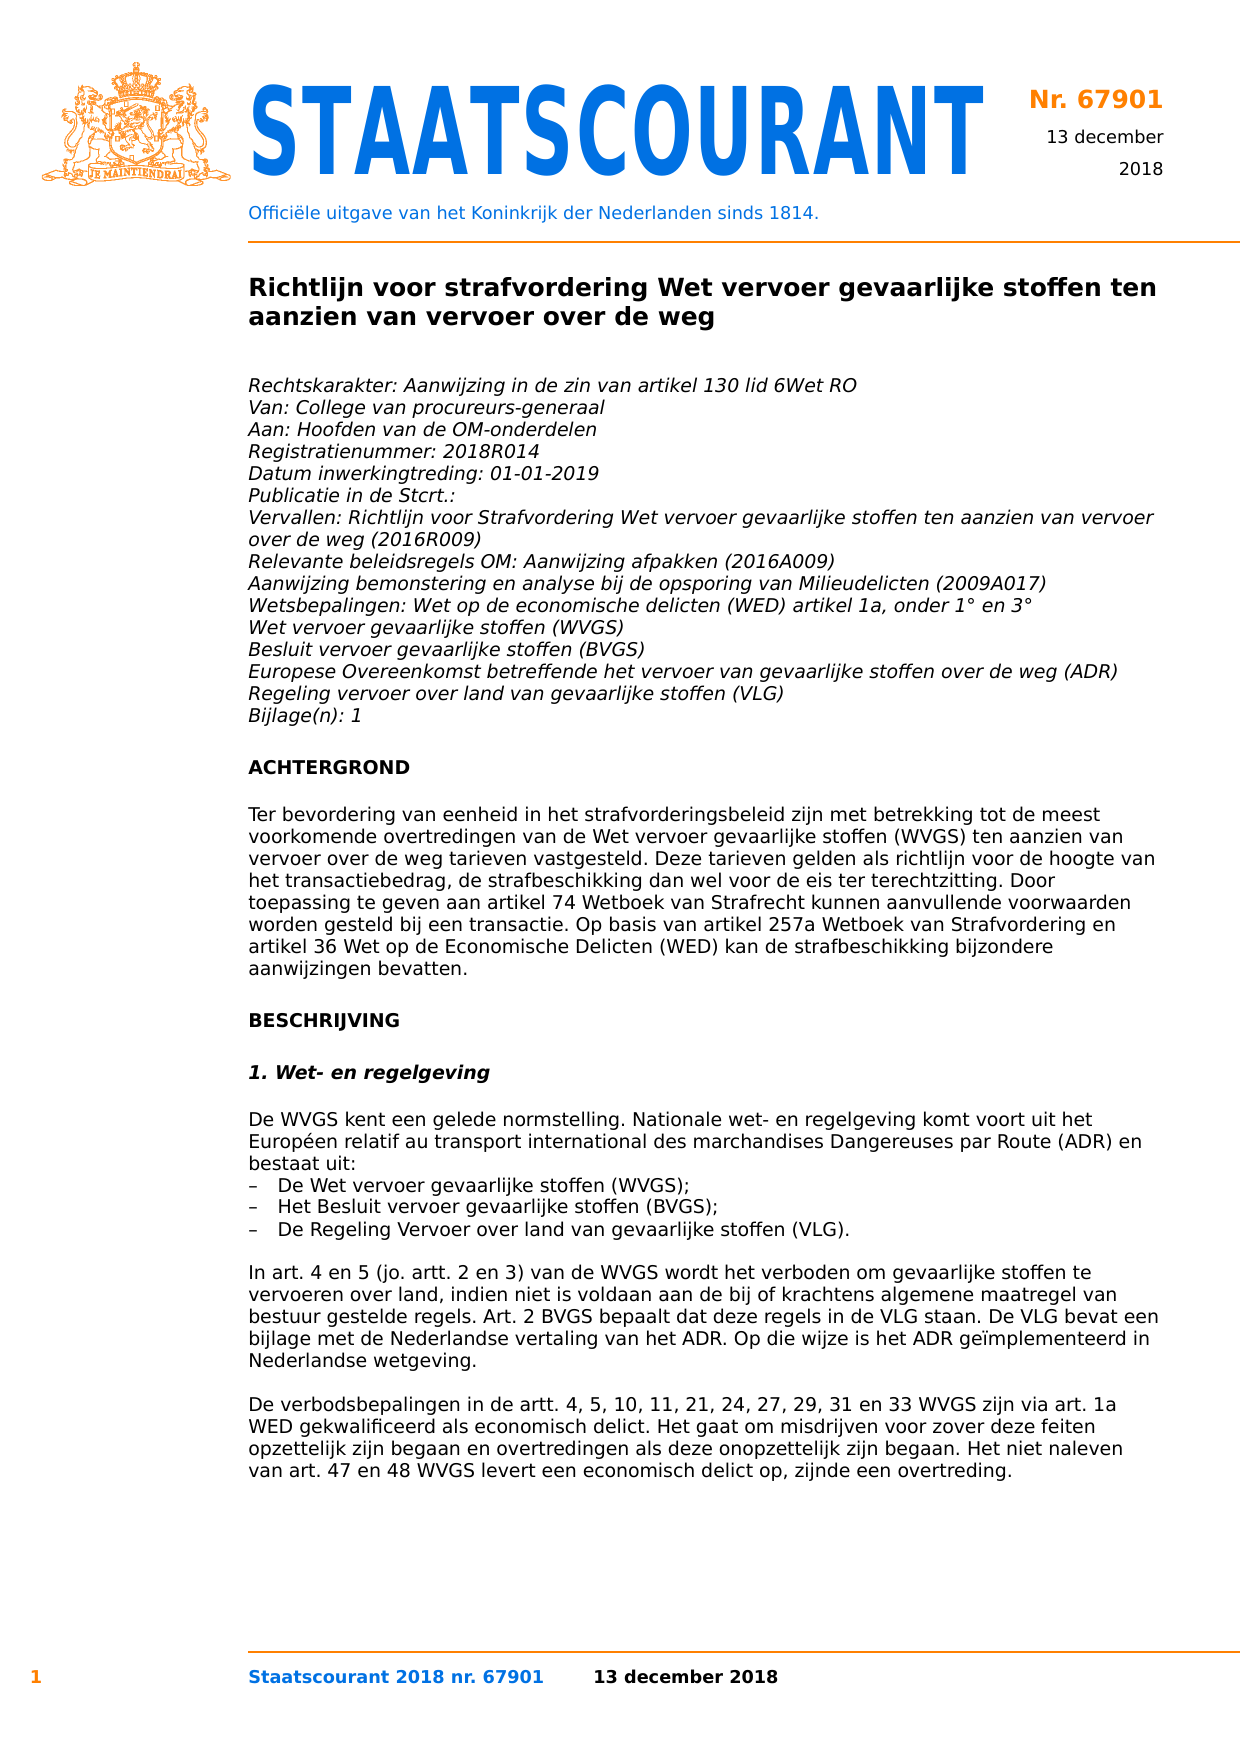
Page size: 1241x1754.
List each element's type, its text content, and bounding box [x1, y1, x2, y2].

text Regeling vervoer over land van gevaarlijke stoffen (VLG) [248, 683, 1163, 705]
text In art. 4 en 5 (jo. artt. 2 en 3) van de WVGS wordt het verboden om gevaarlijke stoffen te vervoeren over land, indien niet is voldaan aan de bij of krachtens algemene maatregel van bestuur gestelde regels. Art. 2 BVGS bepaalt dat deze regels in de VLG staan. De VLG bevat een bijlage met de Nederlandse vertaling van het ADR. Op die wijze is het ADR geïmplementeerd in Nederlandse wetgeving. [248, 1262, 1163, 1372]
text Europese Overeenkomst betreffende het vervoer van gevaarlijke stoffen over de weg (ADR) [248, 661, 1163, 683]
text Datum inwerkingtreding: 01-01-2019 [248, 463, 1163, 485]
text Aanwijzing bemonstering en analyse bij de opsporing van Milieudelicten (2009A017) [248, 573, 1163, 595]
text – De Regeling Vervoer over land van gevaarlijke stoffen (VLG). [248, 1218, 1163, 1240]
text Rechtskarakter: Aanwijzing in de zin van artikel 130 lid 6Wet RO [248, 375, 1163, 397]
text Van: College van procureurs-generaal [248, 397, 1163, 419]
table_header STAATSCOURANT [248, 62, 998, 203]
text Ter bevordering van eenheid in het strafvorderingsbeleid zijn met betrekking tot de meest voorkomende overtredingen van de Wet vervoer gevaarlijke stoffen (WVGS) ten aanzien van vervoer over de weg tarieven vastgesteld. Deze tarieven gelden als richtlijn voor de hoogte van het transactiebedrag, de strafbeschikking dan wel voor de eis ter terechtzitting. Door toepassing te geven aan artikel 74 Wetboek van Strafrecht kunnen aanvullende voorwaarden worden gesteld bij een transactie. Op basis van artikel 257a Wetboek van Strafvordering en artikel 36 Wet op de Economische Delicten (WED) kan de strafbeschikking bijzondere aanwijzingen bevatten. [248, 804, 1163, 979]
text Publicatie in de Stcrt.: [248, 485, 1163, 507]
text Bijlage(n): 1 [248, 705, 1163, 727]
text Registratienummer: 2018R014 [248, 441, 1163, 463]
text – De Wet vervoer gevaarlijke stoffen (WVGS); [248, 1174, 1163, 1196]
table_cell Officiële uitgave van het Koninkrijk der Nederlanden sinds 1814. [248, 203, 1240, 241]
subtitle ACHTERGROND [248, 757, 1163, 779]
subtitle 1. Wet- en regelgeving [248, 1062, 1163, 1083]
table_header [25, 62, 248, 241]
text Aan: Hoofden van de OM-onderdelen [248, 419, 1163, 441]
text Vervallen: Richtlijn voor Strafvordering Wet vervoer gevaarlijke stoffen ten aanzien van vervoer over de weg (2016R009) [248, 507, 1163, 551]
text Besluit vervoer gevaarlijke stoffen (BVGS) [248, 639, 1163, 661]
table_header Nr. 67901 [998, 62, 1240, 121]
text Wet vervoer gevaarlijke stoffen (WVGS) [248, 617, 1163, 639]
text De WVGS kent een gelede normstelling. Nationale wet- en regelgeving komt voort uit het Européen relatif au transport international des marchandises Dangereuses par Route (ADR) en bestaat uit: [248, 1108, 1163, 1174]
text – Het Besluit vervoer gevaarlijke stoffen (BVGS); [248, 1196, 1163, 1218]
text Relevante beleidsregels OM: Aanwijzing afpakken (2016A009) [248, 551, 1163, 573]
subtitle Richtlijn voor strafvordering Wet vervoer gevaarlijke stoffen ten aanzien van vervoer over de weg [248, 273, 1163, 331]
text De verbodsbepalingen in de artt. 4, 5, 10, 11, 21, 24, 27, 29, 31 en 33 WVGS zijn via art. 1a WED gekwalificeerd als economisch delict. Het gaat om misdrijven voor zover deze feiten opzettelijk zijn begaan en overtredingen als deze onopzettelijk zijn begaan. Het niet naleven van art. 47 en 48 WVGS levert een economisch delict op, zijnde een overtreding. [248, 1394, 1163, 1482]
table_cell 2018 [998, 153, 1240, 203]
subtitle BESCHRIJVING [248, 1009, 1163, 1032]
text Wetsbepalingen: Wet op de economische delicten (WED) artikel 1a, onder 1° en 3° [248, 595, 1163, 617]
table_cell 13 december [998, 121, 1240, 153]
picture [41, 62, 231, 186]
